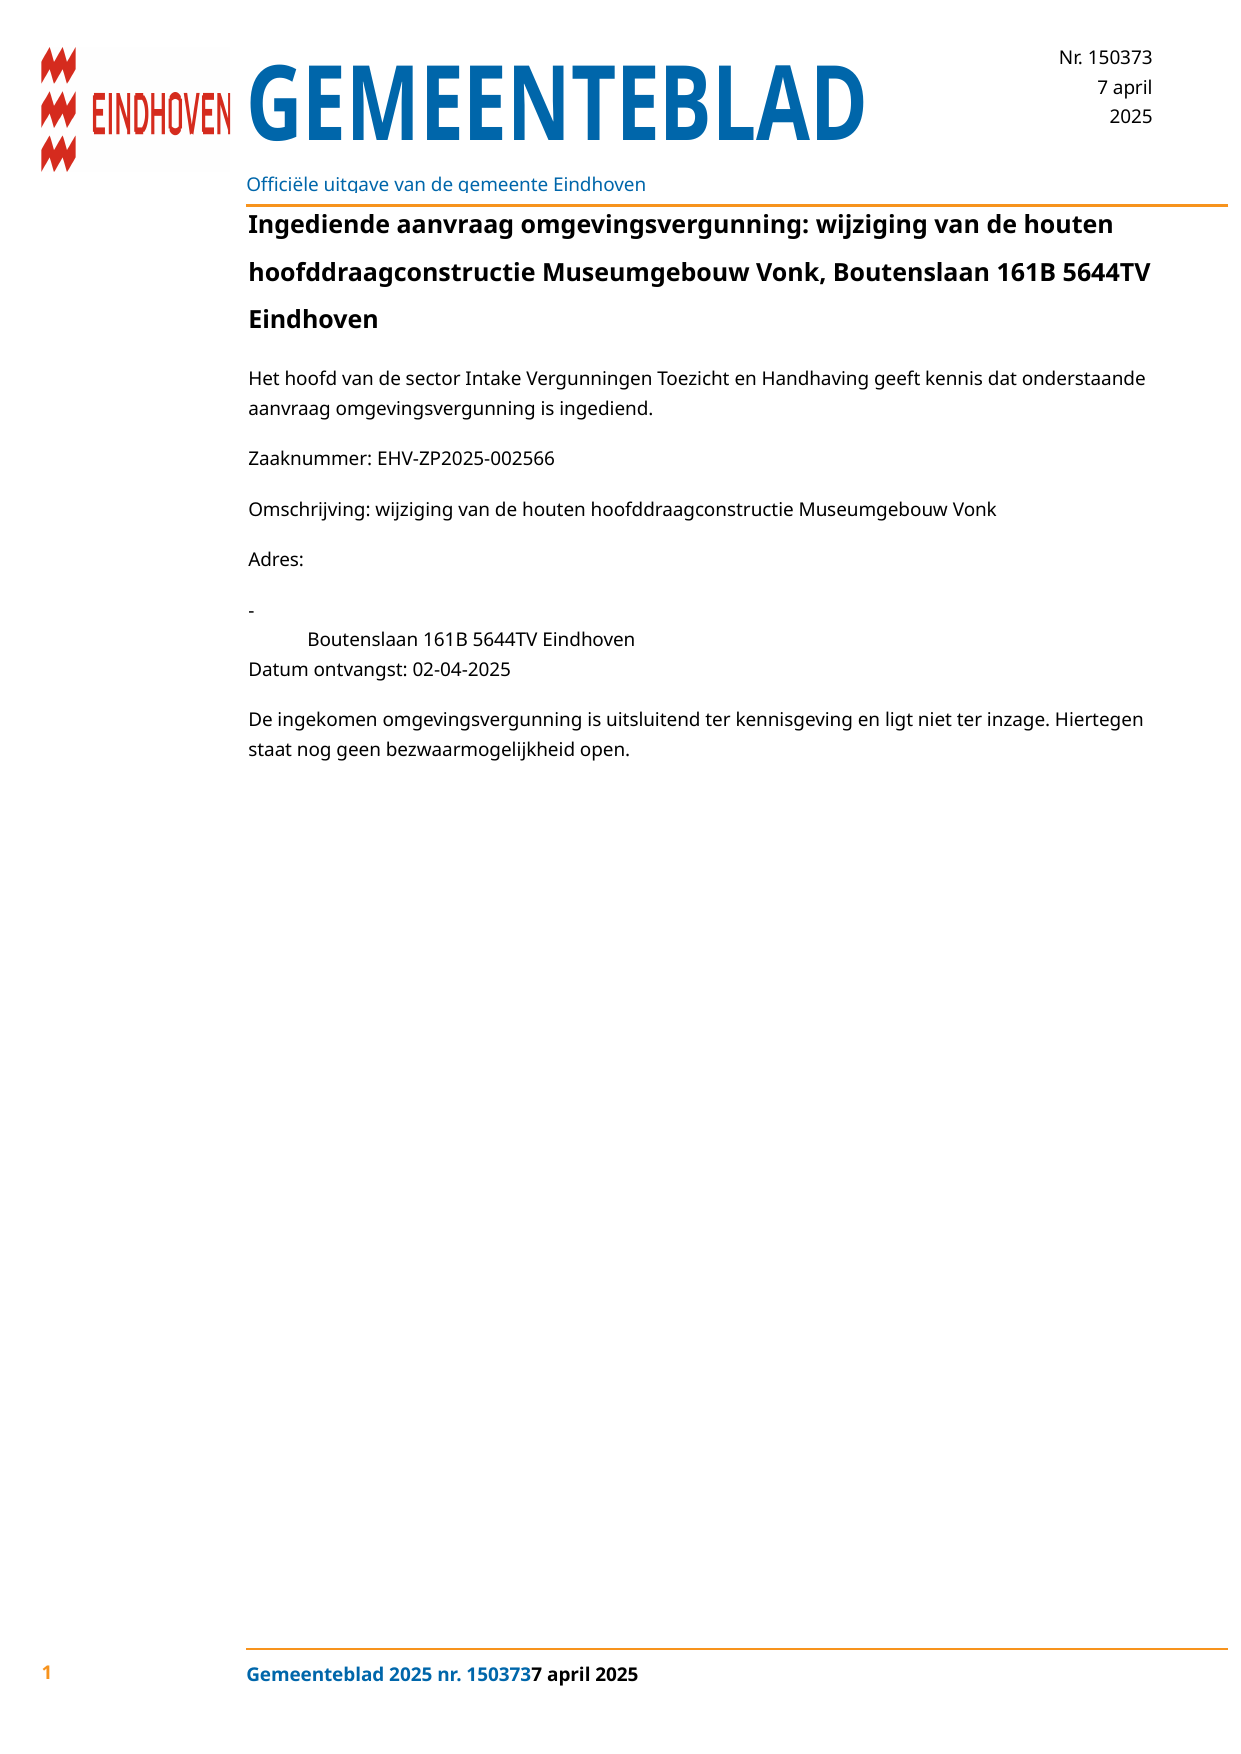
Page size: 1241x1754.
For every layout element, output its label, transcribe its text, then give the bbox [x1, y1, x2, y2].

text De ingekomen omgevingsvergunning is uitsluitend ter kennisgeving en ligt niet ter inzage. Hiertegen staat nog geen bezwaarmogelijkheid open. [248, 706, 1152, 762]
text Zaaknummer: EHV-ZP2025-002566 [248, 446, 1152, 471]
picture [41, 47, 231, 172]
text Adres: [248, 546, 1152, 572]
text Het hoofd van de sector Intake Vergunningen Toezicht en Handhaving geeft kennis dat onderstaande aanvraag omgevingsvergunning is ingediend. [248, 366, 1152, 421]
text Omschrijving: wijziging van de houten hoofddraagconstructie Museumgebouw Vonk [248, 496, 1152, 522]
list Boutenslaan 161B 5644TV Eindhoven [248, 626, 1152, 652]
text Datum ontvangst: 02-04-2025 [248, 656, 1152, 682]
text Ingediende aanvraag omgevingsvergunning: wijziging van de houten hoofddraagconstructie Museumgebouw Vonk, Boutenslaan 161B 5644TV Eindhoven [248, 207, 1152, 336]
